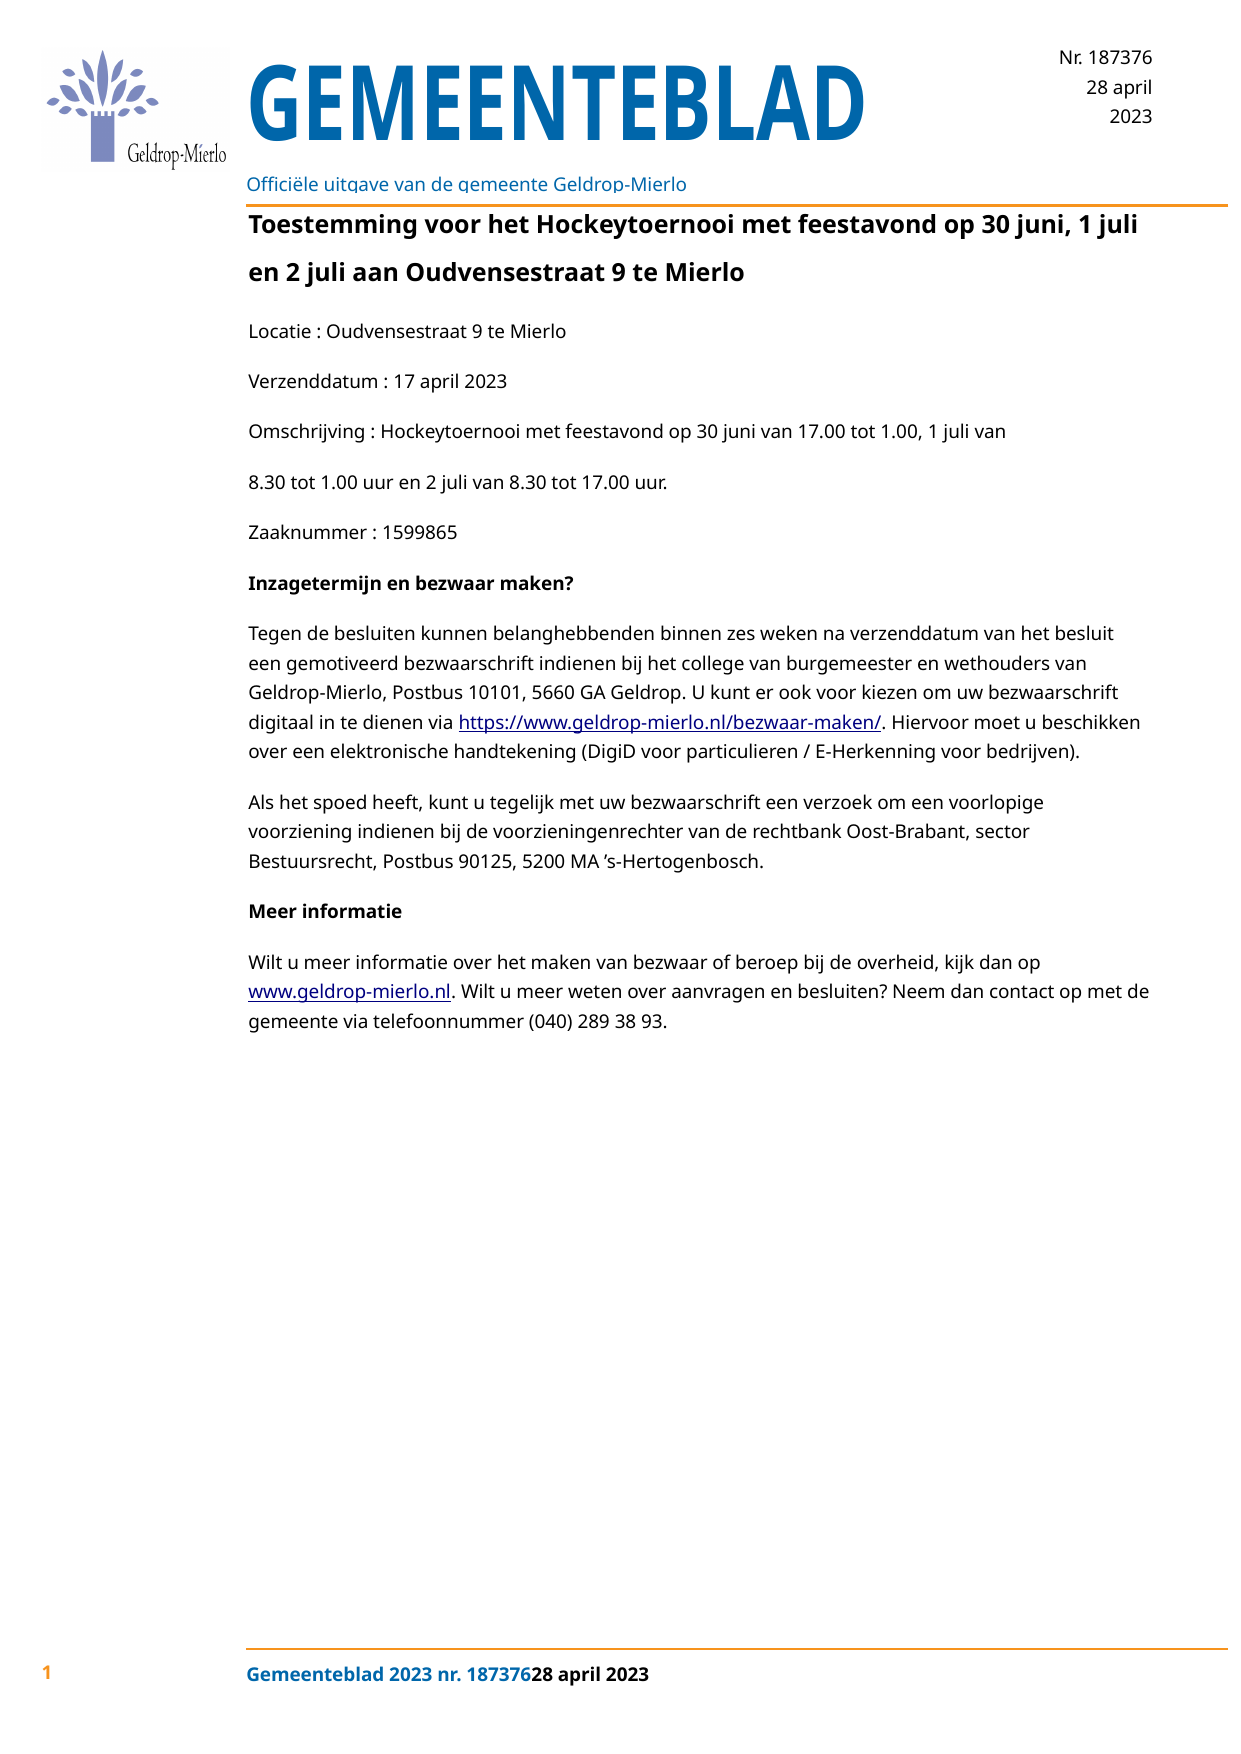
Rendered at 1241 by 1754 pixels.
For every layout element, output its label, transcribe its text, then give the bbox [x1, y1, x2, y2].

text Als het spoed heeft, kunt u tegelijk met uw bezwaarschrift een verzoek om een voorlopige voorziening indienen bij de voorzieningenrechter van de rechtbank Oost-Brabant, sector Bestuursrecht, Postbus 90125, 5200 MA ’s-Hertogenbosch. [248, 789, 1152, 874]
text 8.30 tot 1.00 uur en 2 juli van 8.30 tot 17.00 uur. [248, 469, 1152, 495]
text Inzagetermijn en bezwaar maken? [248, 570, 1152, 596]
picture [41, 47, 231, 172]
text Wilt u meer informatie over het maken van bezwaar of beroep bij de overheid, kijk dan op www.geldrop-mierlo.nl. Wilt u meer weten over aanvragen en besluiten? Neem dan contact op met de gemeente via telefoonnummer (040) 289 38 93. [248, 949, 1152, 1034]
text Verzenddatum : 17 april 2023 [248, 368, 1152, 394]
text Meer informatie [248, 899, 1152, 924]
text Zaaknummer : 1599865 [248, 519, 1152, 545]
text Tegen de besluiten kunnen belanghebbenden binnen zes weken na verzenddatum van het besluit een gemotiveerd bezwaarschrift indienen bij het college van burgemeester en wethouders van Geldrop-Mierlo, Postbus 10101, 5660 GA Geldrop. U kunt er ook voor kiezen om uw bezwaarschrift digitaal in te dienen via https://www.geldrop-mierlo.nl/bezwaar-maken/. Hiervoor moet u beschikken over een elektronische handtekening (DigiD voor particulieren / E-Herkenning voor bedrijven). [248, 620, 1152, 764]
text Locatie : Oudvensestraat 9 te Mierlo [248, 318, 1152, 344]
text Toestemming voor het Hockeytoernooi met feestavond op 30 juni, 1 juli en 2 juli aan Oudvensestraat 9 te Mierlo [248, 207, 1152, 288]
text Omschrijving : Hockeytoernooi met feestavond op 30 juni van 17.00 tot 1.00, 1 juli van [248, 419, 1152, 444]
